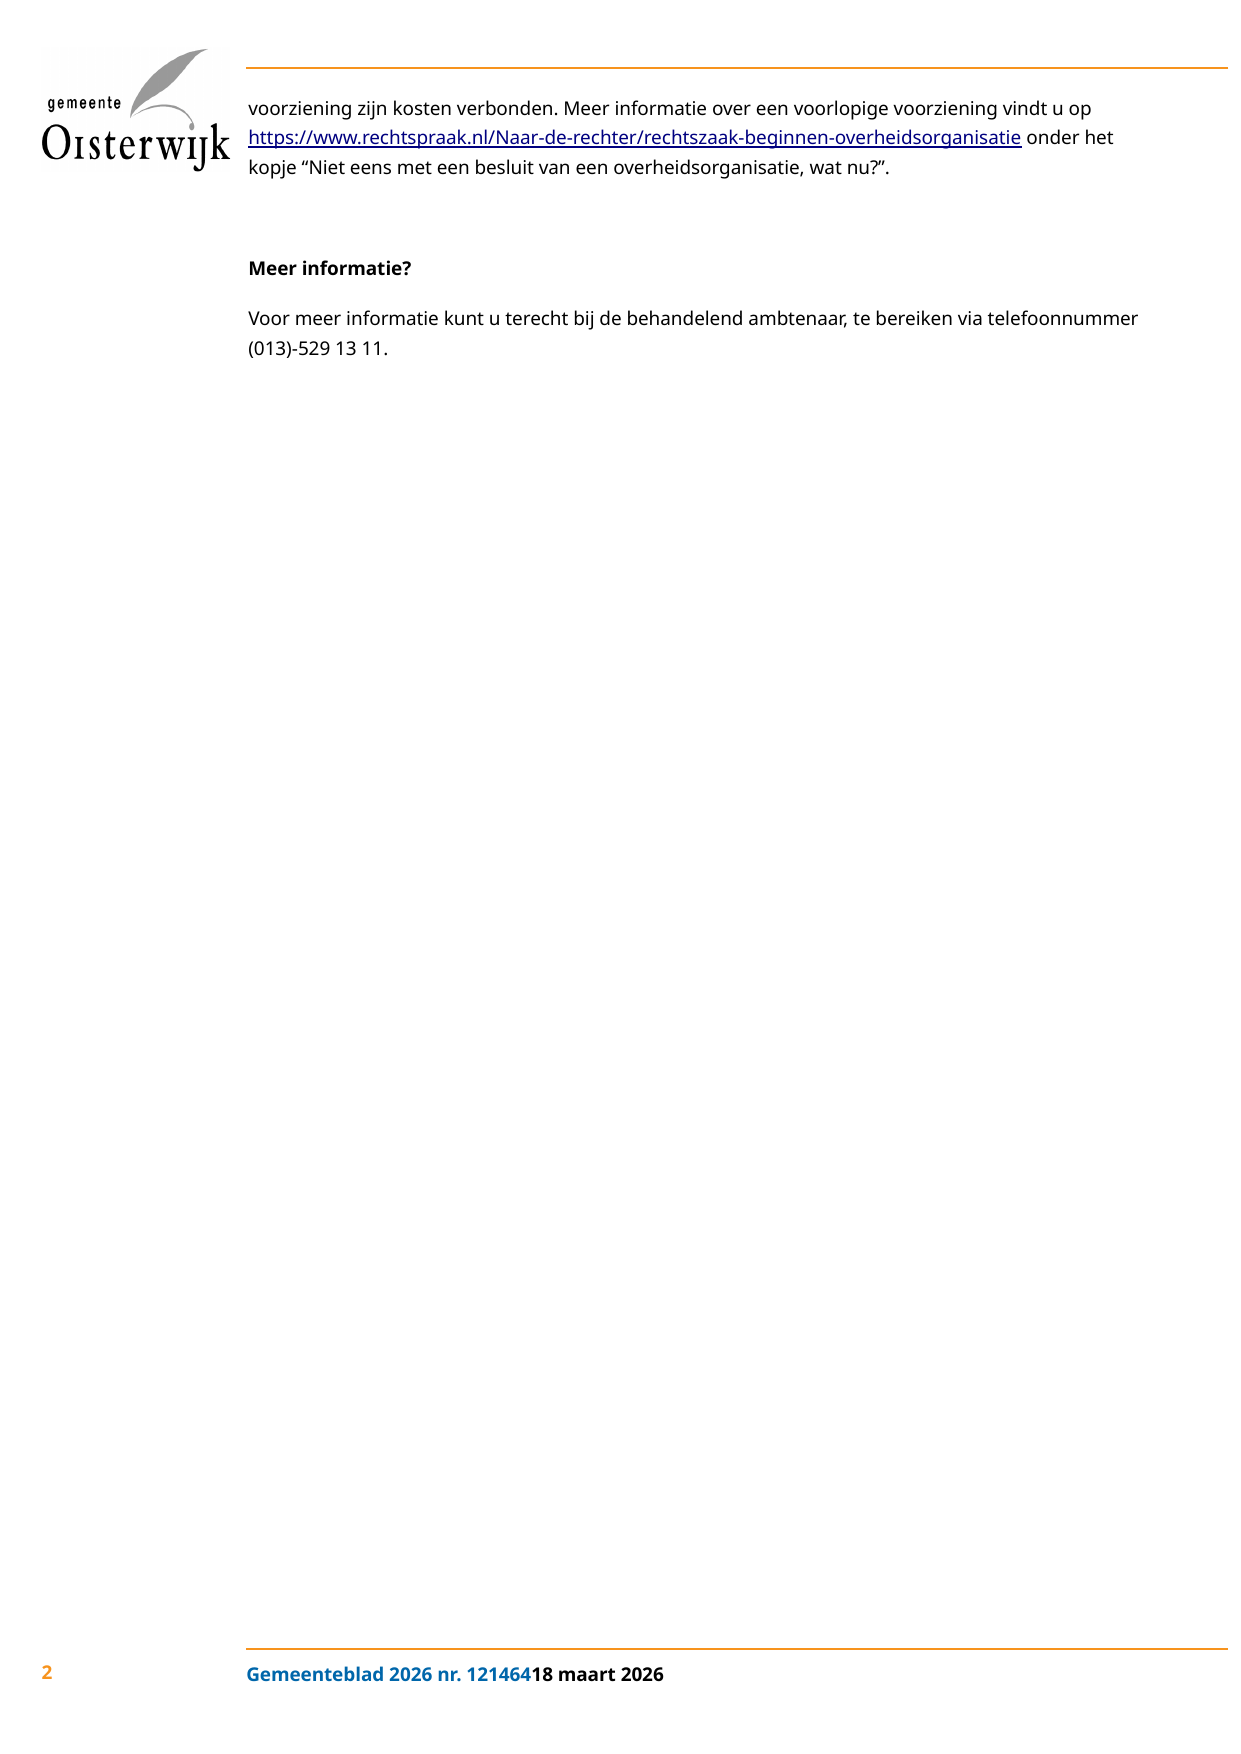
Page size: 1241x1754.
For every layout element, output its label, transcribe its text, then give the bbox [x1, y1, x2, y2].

picture [41, 47, 231, 172]
text Meer informatie? [248, 255, 1152, 281]
text voorziening zijn kosten verbonden. Meer informatie over een voorlopige voorziening vindt u op https://www.rechtspraak.nl/Naar-de-rechter/rechtszaak-beginnen-overheidsorganisatie onder het kopje “Niet eens met een besluit van een overheidsorganisatie, wat nu?”. [248, 95, 1152, 180]
text Voor meer informatie kunt u terecht bij de behandelend ambtenaar, te bereiken via telefoonnummer (013)-529 13 11. [248, 305, 1152, 361]
